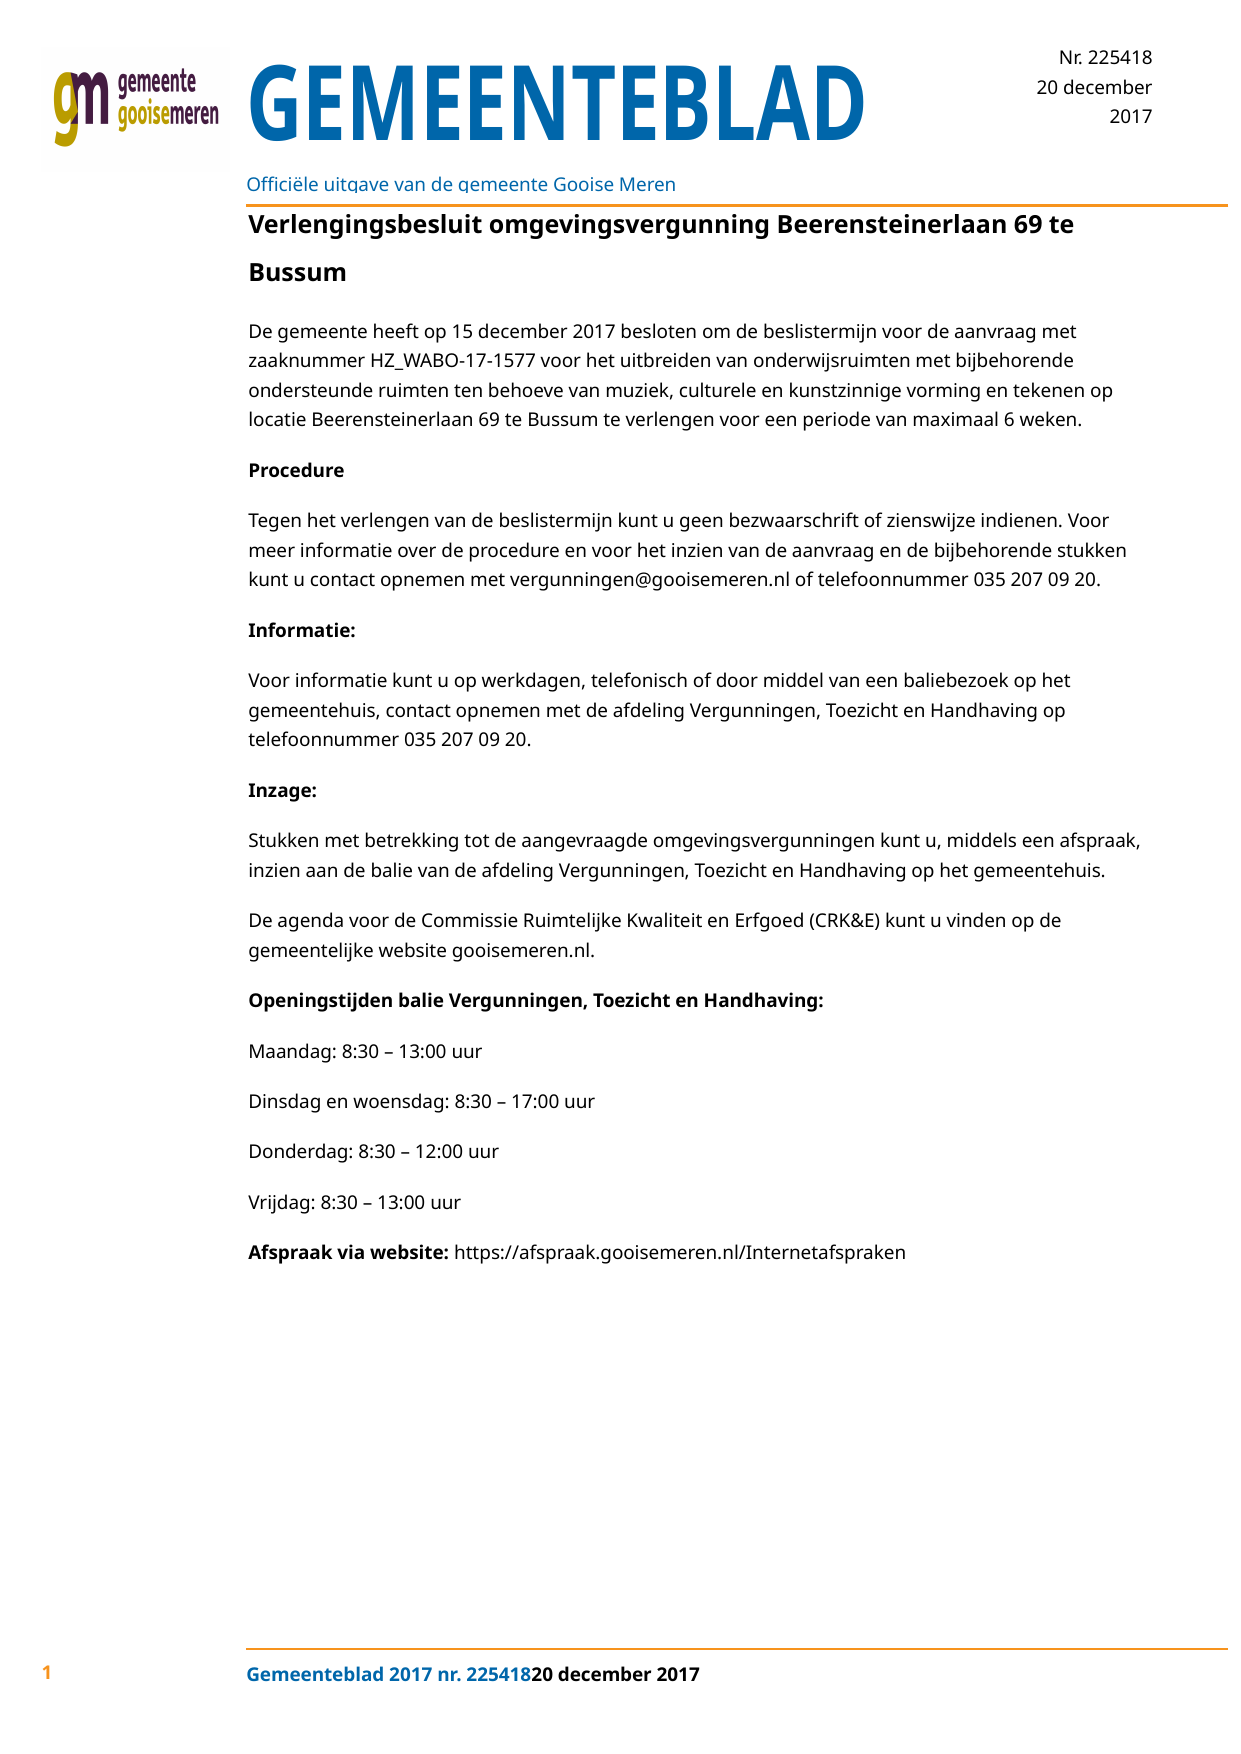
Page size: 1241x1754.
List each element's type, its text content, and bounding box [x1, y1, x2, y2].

text Stukken met betrekking tot de aangevraagde omgevingsvergunningen kunt u, middels een afspraak, inzien aan de balie van de afdeling Vergunningen, Toezicht en Handhaving op het gemeentehuis. [248, 827, 1152, 883]
text Tegen het verlengen van de beslistermijn kunt u geen bezwaarschrift of zienswijze indienen. Voor meer informatie over de procedure en voor het inzien van de aanvraag en de bijbehorende stukken kunt u contact opnemen met vergunningen@gooisemeren.nl of telefoonnummer 035 207 09 20. [248, 507, 1152, 592]
text Vrijdag: 8:30 – 13:00 uur [248, 1189, 1152, 1215]
text Maandag: 8:30 – 13:00 uur [248, 1038, 1152, 1064]
text Openingstijden balie Vergunningen, Toezicht en Handhaving: [248, 987, 1152, 1013]
text Verlengingsbesluit omgevingsvergunning Beerensteinerlaan 69 te Bussum [248, 207, 1152, 288]
text Inzage: [248, 777, 1152, 803]
text Afspraak via website: https://afspraak.gooisemeren.nl/Internetafspraken [248, 1239, 1152, 1265]
text De gemeente heeft op 15 december 2017 besloten om de beslistermijn voor de aanvraag met zaaknummer HZ_WABO-17-1577 voor het uitbreiden van onderwijsruimten met bijbehorende ondersteunde ruimten ten behoeve van muziek, culturele en kunstzinnige vorming en tekenen op locatie Beerensteinerlaan 69 te Bussum te verlengen voor een periode van maximaal 6 weken. [248, 318, 1152, 432]
text Donderdag: 8:30 – 12:00 uur [248, 1139, 1152, 1164]
text Dinsdag en woensdag: 8:30 – 17:00 uur [248, 1088, 1152, 1114]
picture [41, 47, 231, 172]
text De agenda voor de Commissie Ruimtelijke Kwaliteit en Erfgoed (CRK&E) kunt u vinden op de gemeentelijke website gooisemeren.nl. [248, 907, 1152, 963]
text Voor informatie kunt u op werkdagen, telefonisch of door middel van een baliebezoek op het gemeentehuis, contact opnemen met de afdeling Vergunningen, Toezicht en Handhaving op telefoonnummer 035 207 09 20. [248, 667, 1152, 752]
text Procedure [248, 457, 1152, 483]
text Informatie: [248, 617, 1152, 643]
